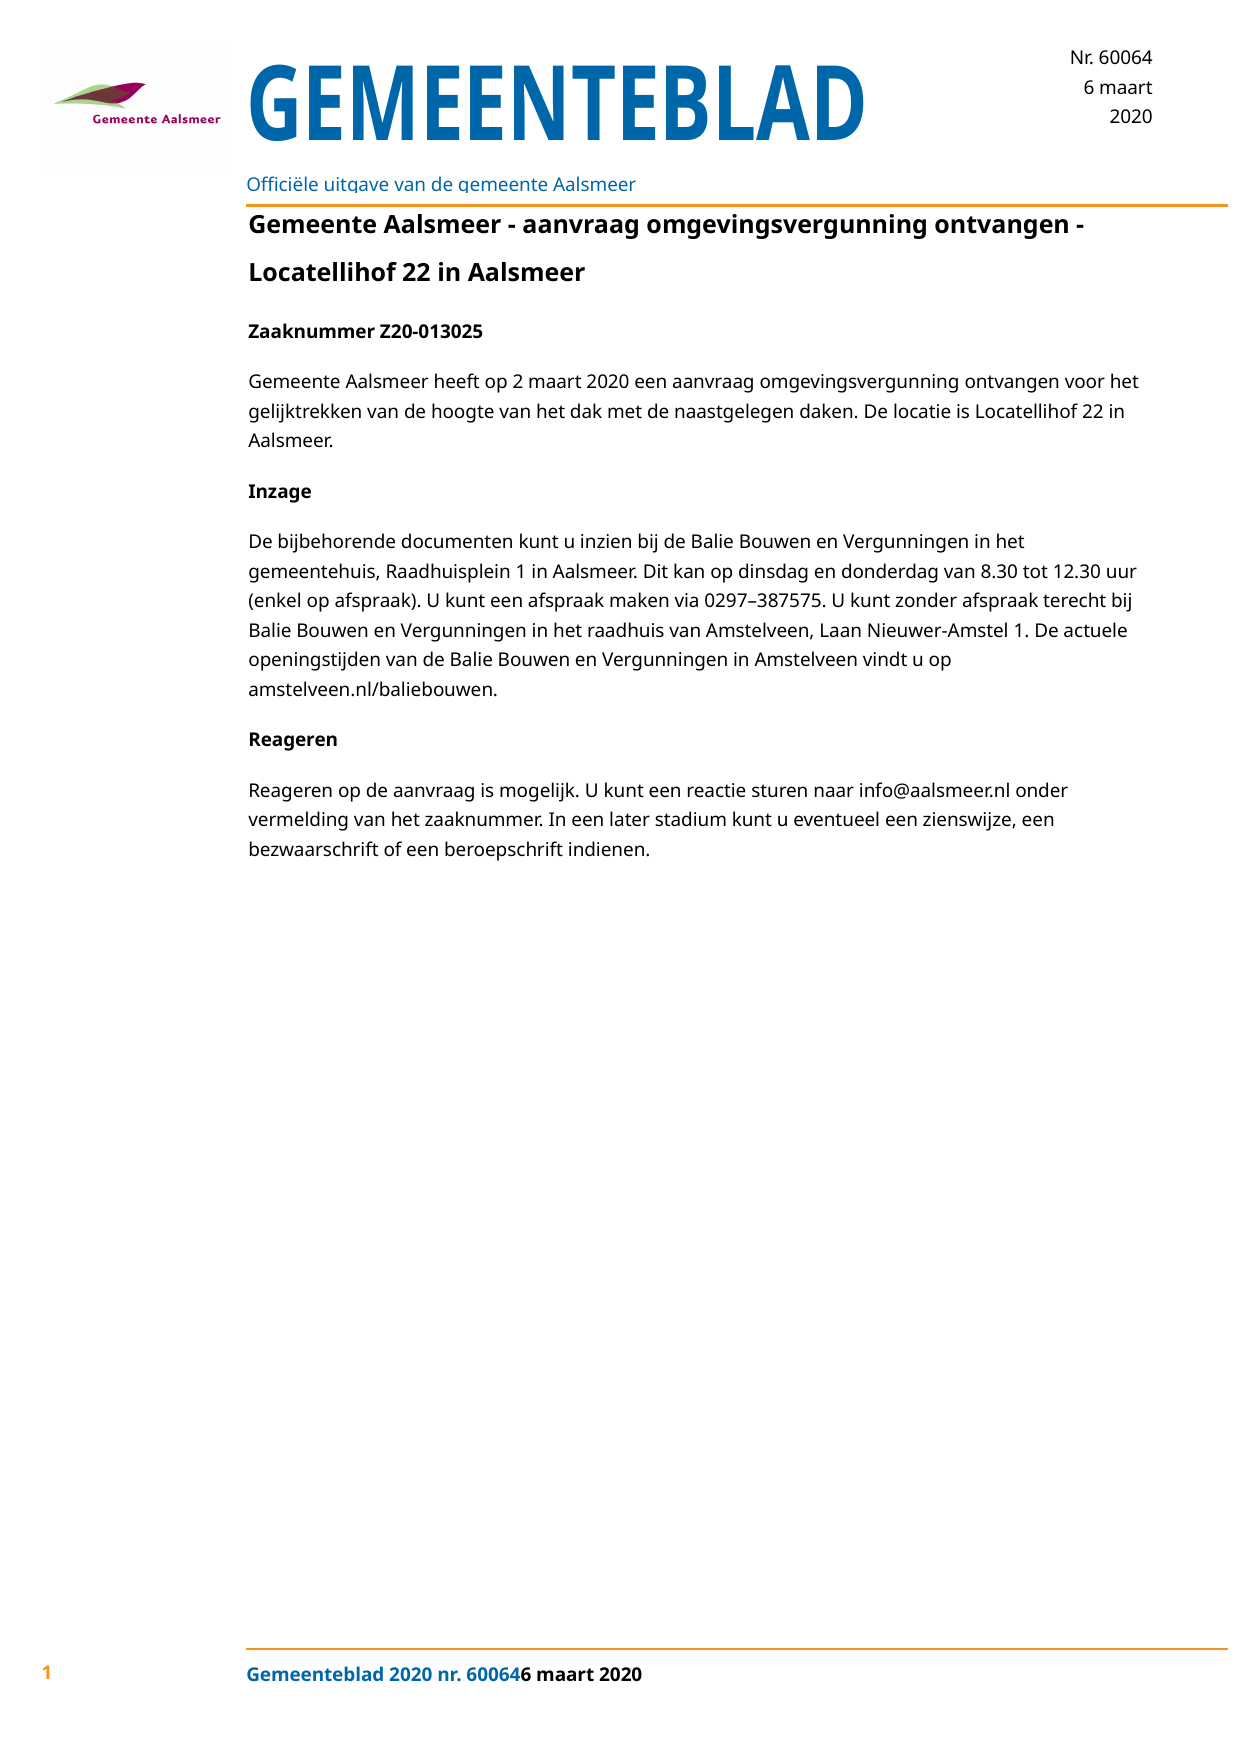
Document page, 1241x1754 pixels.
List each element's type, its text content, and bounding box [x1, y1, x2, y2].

text Gemeente Aalsmeer - aanvraag omgevingsvergunning ontvangen - Locatellihof 22 in Aalsmeer [248, 207, 1152, 288]
text De bijbehorende documenten kunt u inzien bij de Balie Bouwen en Vergunningen in het gemeentehuis, Raadhuisplein 1 in Aalsmeer. Dit kan op dinsdag en donderdag van 8.30 tot 12.30 uur (enkel op afspraak). U kunt een afspraak maken via 0297–387575. U kunt zonder afspraak terecht bij Balie Bouwen en Vergunningen in het raadhuis van Amstelveen, Laan Nieuwer-Amstel 1. De actuele openingstijden van de Balie Bouwen en Vergunningen in Amstelveen vindt u op amstelveen.nl/baliebouwen. [248, 528, 1152, 702]
text Inzage [248, 478, 1152, 504]
text Reageren op de aanvraag is mogelijk. U kunt een reactie sturen naar info@aalsmeer.nl onder vermelding van het zaaknummer. In een later stadium kunt u eventueel een zienswijze, een bezwaarschrift of een beroepschrift indienen. [248, 777, 1152, 862]
picture [41, 47, 231, 172]
text Zaaknummer Z20-013025 [248, 318, 1152, 344]
text Gemeente Aalsmeer heeft op 2 maart 2020 een aanvraag omgevingsvergunning ontvangen voor het gelijktrekken van de hoogte van het dak met de naastgelegen daken. De locatie is Locatellihof 22 in Aalsmeer. [248, 368, 1152, 453]
text Reageren [248, 727, 1152, 752]
